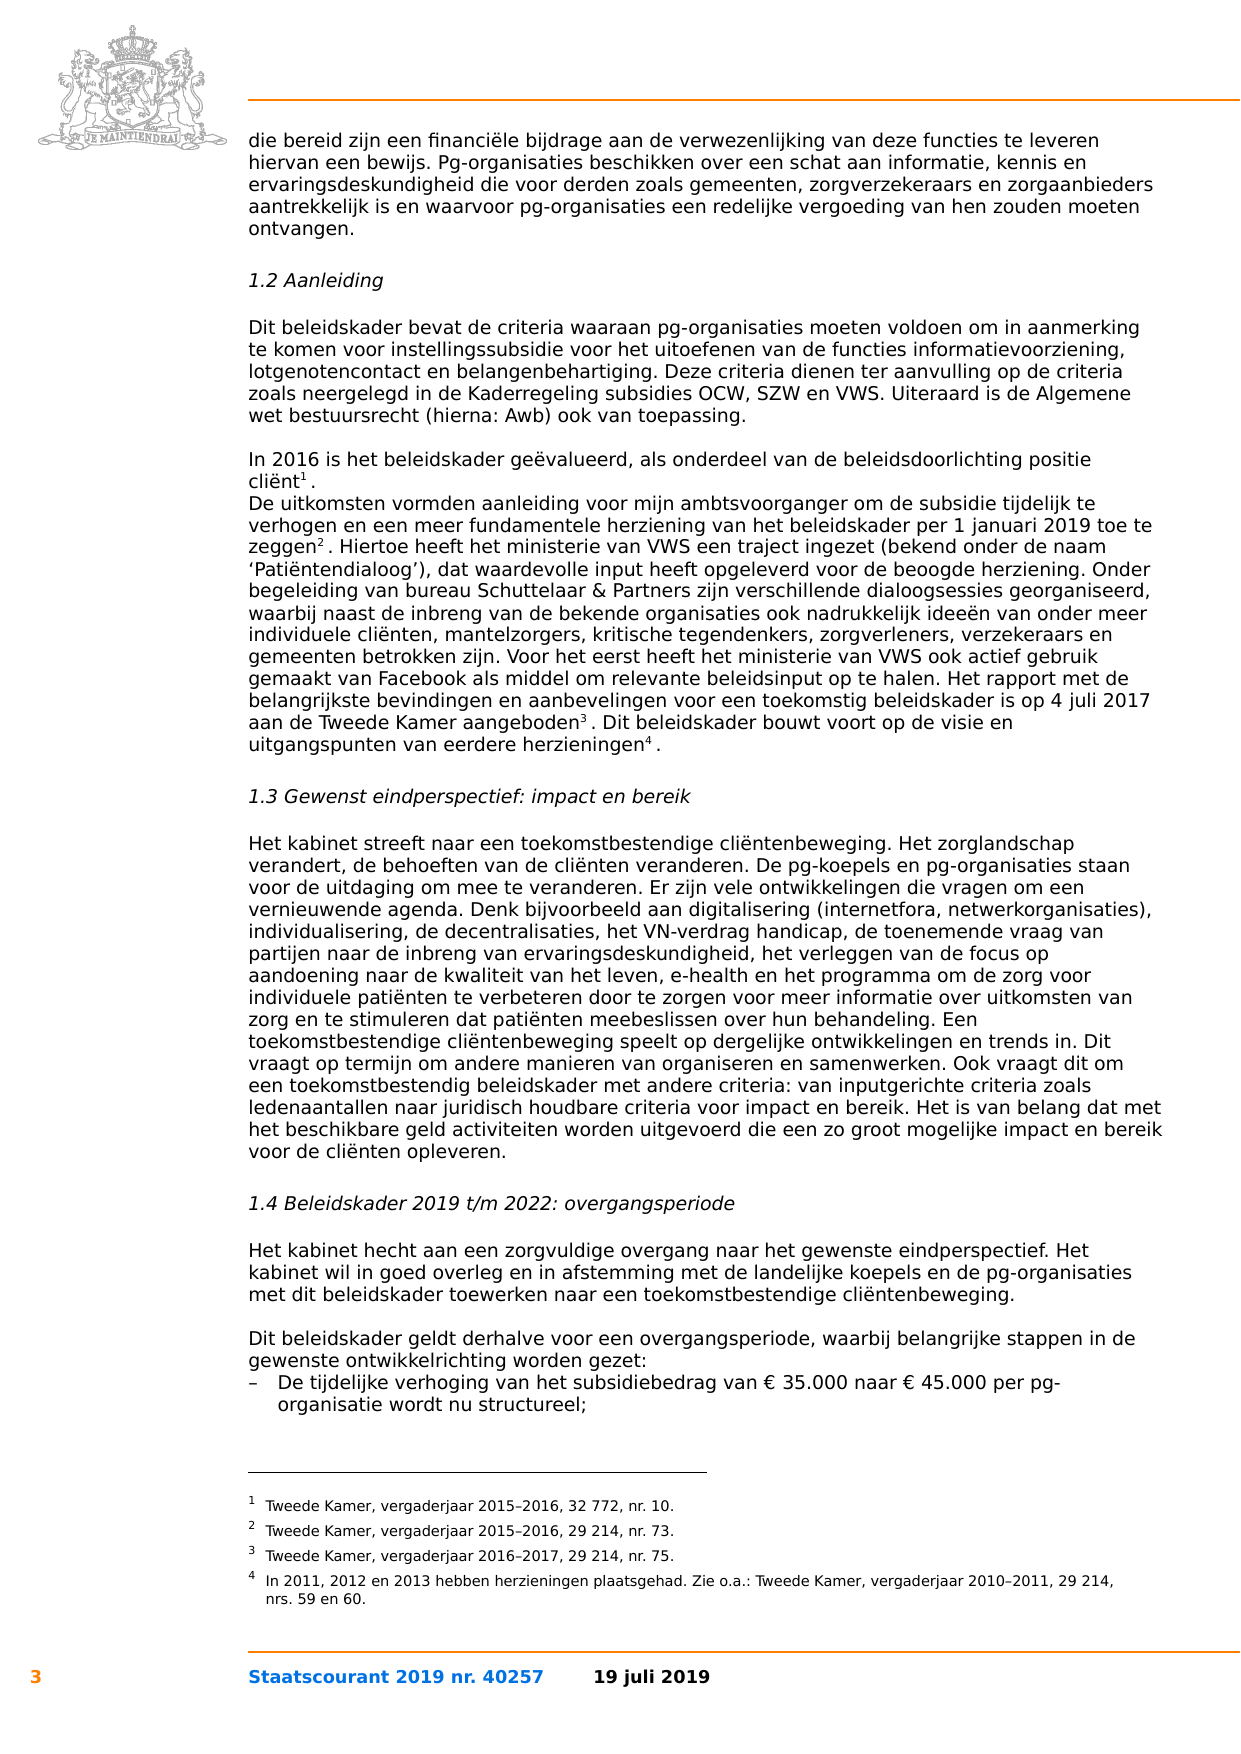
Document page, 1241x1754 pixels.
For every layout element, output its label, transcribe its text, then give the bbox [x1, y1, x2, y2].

text In 2016 is het beleidskader geëvalueerd, als onderdeel van de beleidsdoorlichting positie cliënt. [248, 448, 1163, 492]
text Het kabinet streeft naar een toekomstbestendige cliëntenbeweging. Het zorglandschap verandert, de behoeften van de cliënten veranderen. De pg-koepels en pg-organisaties staan voor de uitdaging om mee te veranderen. Er zijn vele ontwikkelingen die vragen om een vernieuwende agenda. Denk bijvoorbeeld aan digitalisering (internetfora, netwerkorganisaties), individualisering, de decentralisaties, het VN-verdrag handicap, de toenemende vraag van partijen naar de inbreng van ervaringsdeskundigheid, het verleggen van de focus op aandoening naar de kwaliteit van het leven, e-health en het programma om de zorg voor individuele patiënten te verbeteren door te zorgen voor meer informatie over uitkomsten van zorg en te stimuleren dat patiënten meebeslissen over hun behandeling. Een toekomstbestendige cliëntenbeweging speelt op dergelijke ontwikkelingen en trends in. Dit vraagt op termijn om andere manieren van organiseren en samenwerken. Ook vraagt dit om een toekomstbestendig beleidskader met andere criteria: van inputgerichte criteria zoals ledenaantallen naar juridisch houdbare criteria voor impact en bereik. Het is van belang dat met het beschikbare geld activiteiten worden uitgevoerd die een zo groot mogelijke impact en bereik voor de cliënten opleveren. [248, 833, 1163, 1163]
picture [38, 25, 227, 150]
subtitle 1.2 Aanleiding [248, 270, 1163, 292]
text Tweede Kamer, vergaderjaar 2015–2016, 29 214, nr. 73. [248, 1519, 1163, 1541]
subtitle 1.4 Beleidskader 2019 t/m 2022: overgangsperiode [248, 1193, 1163, 1215]
text Tweede Kamer, vergaderjaar 2016–2017, 29 214, nr. 75. [248, 1544, 1163, 1566]
subtitle 1.3 Gewenst eindperspectief: impact en bereik [248, 786, 1163, 808]
text Tweede Kamer, vergaderjaar 2015–2016, 32 772, nr. 10. [248, 1494, 1163, 1516]
text die bereid zijn een financiële bijdrage aan de verwezenlijking van deze functies te leveren hiervan een bewijs. Pg-organisaties beschikken over een schat aan informatie, kennis en ervaringsdeskundigheid die voor derden zoals gemeenten, zorgverzekeraars en zorgaanbieders aantrekkelijk is en waarvoor pg-organisaties een redelijke vergoeding van hen zouden moeten ontvangen. [248, 130, 1163, 240]
text In 2011, 2012 en 2013 hebben herzieningen plaatsgehad. Zie o.a.: Tweede Kamer, vergaderjaar 2010–2011, 29 214, nrs. 59 en 60. [248, 1569, 1163, 1608]
text – De tijdelijke verhoging van het subsidiebedrag van € 35.000 naar € 45.000 per pg-organisatie wordt nu structureel; [248, 1372, 1163, 1416]
text Dit beleidskader geldt derhalve voor een overgangsperiode, waarbij belangrijke stappen in de gewenste ontwikkelrichting worden gezet: [248, 1328, 1163, 1372]
text Dit beleidskader bevat de criteria waaraan pg-organisaties moeten voldoen om in aanmerking te komen voor instellingssubsidie voor het uitoefenen van de functies informatievoorziening, lotgenotencontact en belangenbehartiging. Deze criteria dienen ter aanvulling op de criteria zoals neergelegd in de Kaderregeling subsidies OCW, SZW en VWS. Uiteraard is de Algemene wet bestuursrecht (hierna: Awb) ook van toepassing. [248, 317, 1163, 427]
text De uitkomsten vormden aanleiding voor mijn ambtsvoorganger om de subsidie tijdelijk te verhogen en een meer fundamentele herziening van het beleidskader per 1 januari 2019 toe te zeggen. Hiertoe heeft het ministerie van VWS een traject ingezet (bekend onder de naam ‘Patiëntendialoog’), dat waardevolle input heeft opgeleverd voor de beoogde herziening. Onder begeleiding van bureau Schuttelaar & Partners zijn verschillende dialoogsessies georganiseerd, waarbij naast de inbreng van de bekende organisaties ook nadrukkelijk ideeën van onder meer individuele cliënten, mantelzorgers, kritische tegendenkers, zorgverleners, verzekeraars en gemeenten betrokken zijn. Voor het eerst heeft het ministerie van VWS ook actief gebruik gemaakt van Facebook als middel om relevante beleidsinput op te halen. Het rapport met de belangrijkste bevindingen en aanbevelingen voor een toekomstig beleidskader is op 4 juli 2017 aan de Tweede Kamer aangeboden. Dit beleidskader bouwt voort op de visie en uitgangspunten van eerdere herzieningen. [248, 492, 1163, 756]
text Het kabinet hecht aan een zorgvuldige overgang naar het gewenste eindperspectief. Het kabinet wil in goed overleg en in afstemming met de landelijke koepels en de pg-organisaties met dit beleidskader toewerken naar een toekomstbestendige cliëntenbeweging. [248, 1240, 1163, 1306]
